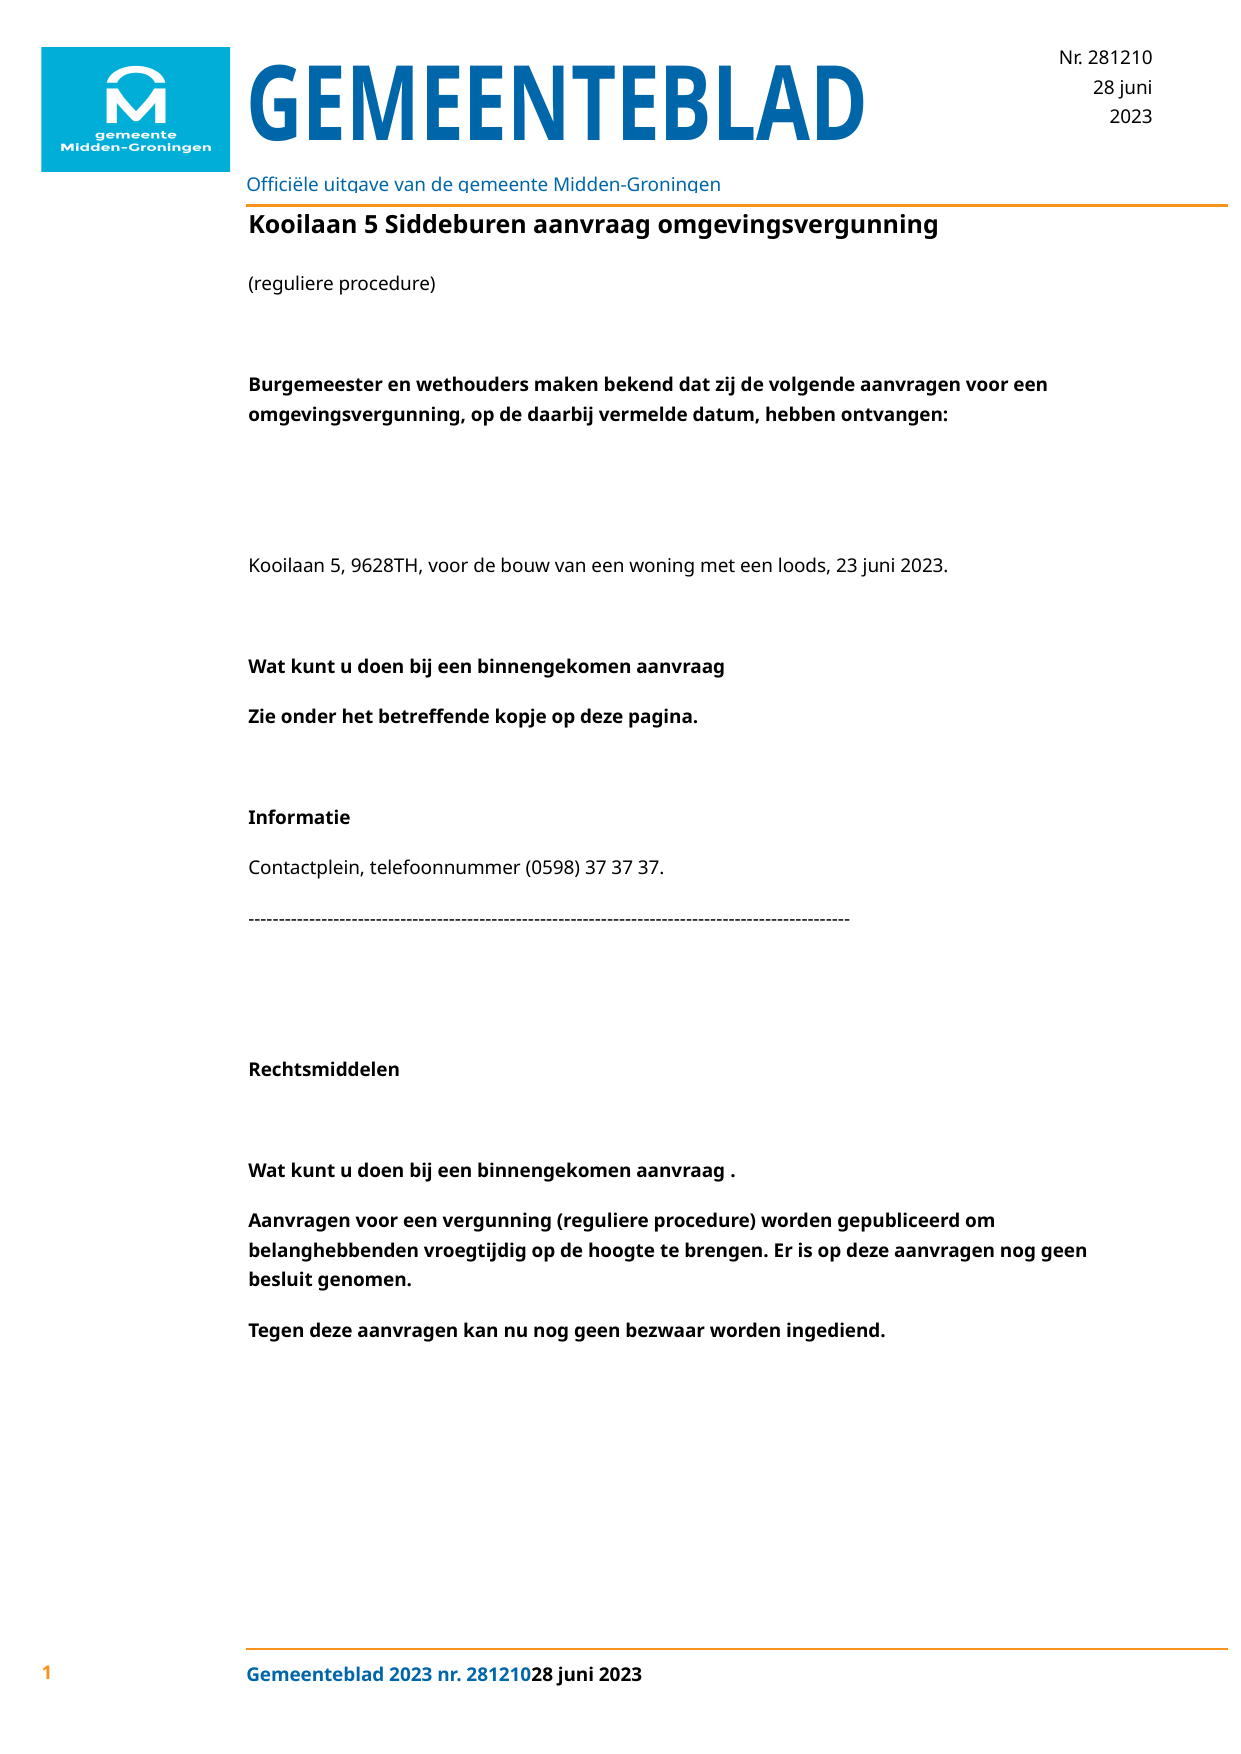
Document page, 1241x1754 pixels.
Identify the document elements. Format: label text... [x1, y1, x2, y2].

text Wat kunt u doen bij een binnengekomen aanvraag [248, 653, 1152, 678]
text Contactplein, telefoonnummer (0598) 37 37 37. [248, 854, 1152, 880]
text Wat kunt u doen bij een binnengekomen aanvraag . [248, 1157, 1152, 1183]
text --------------------------------------------------------------------------------------------------- [248, 905, 1152, 931]
picture [108, 66, 164, 82]
text Burgemeester en wethouders maken bekend dat zij de volgende aanvragen voor een omgevingsvergunning, op de daarbij vermelde datum, hebben ontvangen: [248, 371, 1152, 426]
text Rechtsmiddelen [248, 1056, 1152, 1082]
picture [107, 89, 165, 122]
text Kooilaan 5 Siddeburen aanvraag omgevingsvergunning [248, 207, 1152, 241]
text Kooilaan 5, 9628TH, voor de bouw van een woning met een loods, 23 juni 2023. [248, 552, 1152, 578]
text Zie onder het betreffende kopje op deze pagina. [248, 703, 1152, 729]
text Aanvragen voor een vergunning (reguliere procedure) worden gepubliceerd om belanghebbenden vroegtijdig op de hoogte te brengen. Er is op deze aanvragen nog geen besluit genomen. [248, 1207, 1152, 1292]
text Informatie [248, 804, 1152, 830]
picture [184, 146, 190, 153]
text Tegen deze aanvragen kan nu nog geen bezwaar worden ingediend. [248, 1317, 1152, 1343]
text (reguliere procedure) [248, 270, 1152, 296]
